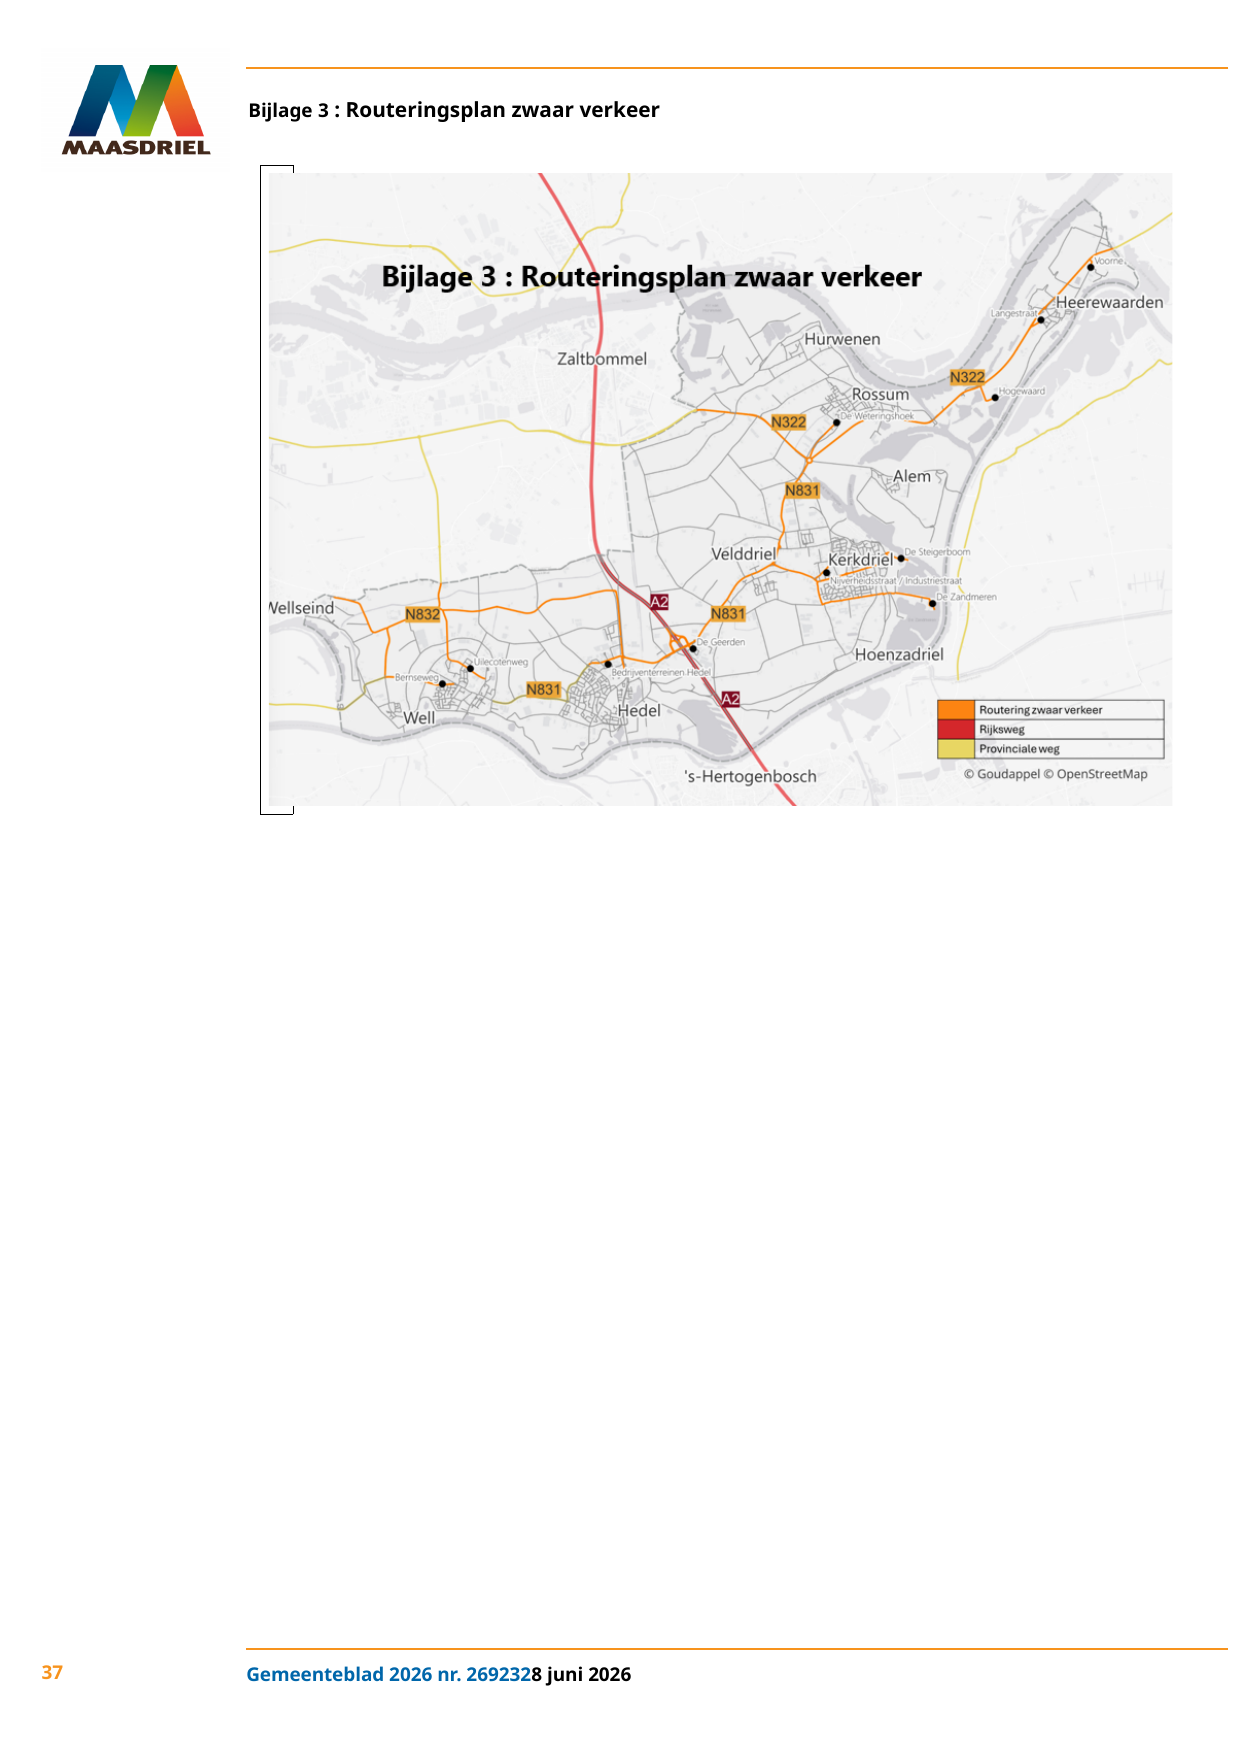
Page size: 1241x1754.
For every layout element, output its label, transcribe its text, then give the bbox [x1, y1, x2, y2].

text Bijlage 3 : Routeringsplan zwaar verkeer [248, 95, 1152, 123]
picture [41, 47, 231, 172]
picture [268, 173, 1173, 806]
